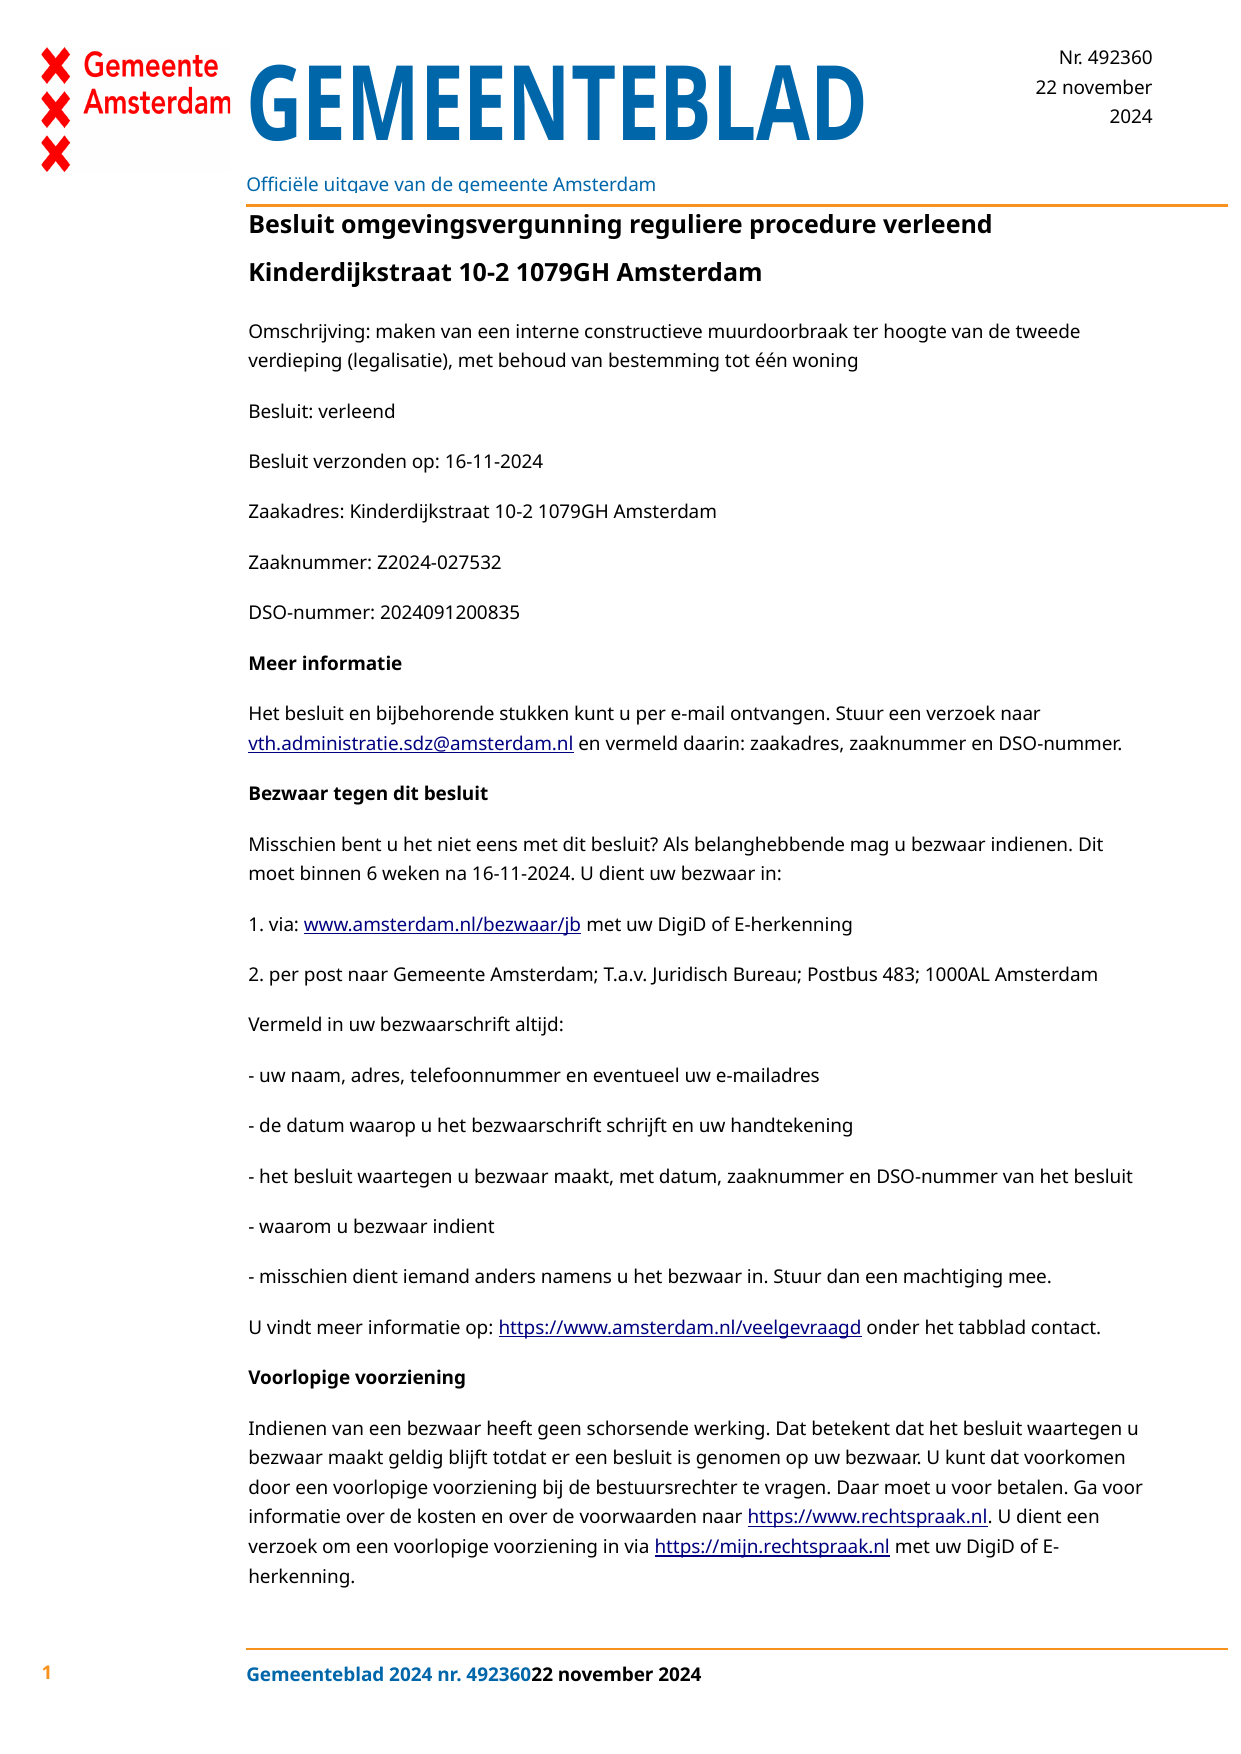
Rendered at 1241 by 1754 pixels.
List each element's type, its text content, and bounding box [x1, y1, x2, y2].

text Vermeld in uw bezwaarschrift altijd: [248, 1012, 1152, 1037]
text Zaakadres: Kinderdijkstraat 10-2 1079GH Amsterdam [248, 499, 1152, 524]
text - de datum waarop u het bezwaarschrift schrijft en uw handtekening [248, 1112, 1152, 1138]
picture [41, 47, 231, 172]
text - waarom u bezwaar indient [248, 1213, 1152, 1239]
text Omschrijving: maken van een interne constructieve muurdoorbraak ter hoogte van de tweede verdieping (legalisatie), met behoud van bestemming tot één woning [248, 318, 1152, 373]
text Meer informatie [248, 650, 1152, 676]
text Bezwaar tegen dit besluit [248, 780, 1152, 806]
text Indienen van een bezwaar heeft geen schorsende werking. Dat betekent dat het besluit waartegen u bezwaar maakt geldig blijft totdat er een besluit is genomen op uw bezwaar. U kunt dat voorkomen door een voorlopige voorziening bij de bestuursrechter te vragen. Daar moet u voor betalen. Ga voor informatie over de kosten en over de voorwaarden naar https://www.rechtspraak.nl. U dient een verzoek om een voorlopige voorziening in via https://mijn.rechtspraak.nl met uw DigiD of E-herkenning. [248, 1415, 1152, 1589]
text 1. via: www.amsterdam.nl/bezwaar/jb met uw DigiD of E-herkenning [248, 911, 1152, 937]
text 2. per post naar Gemeente Amsterdam; T.a.v. Juridisch Bureau; Postbus 483; 1000AL Amsterdam [248, 961, 1152, 987]
text Besluit verzonden op: 16-11-2024 [248, 448, 1152, 474]
text DSO-nummer: 2024091200835 [248, 599, 1152, 625]
text U vindt meer informatie op: https://www.amsterdam.nl/veelgevraagd onder het tabblad contact. [248, 1314, 1152, 1340]
text Besluit omgevingsvergunning reguliere procedure verleend Kinderdijkstraat 10-2 1079GH Amsterdam [248, 207, 1152, 288]
text Het besluit en bijbehorende stukken kunt u per e-mail ontvangen. Stuur een verzoek naar vth.administratie.sdz@amsterdam.nl en vermeld daarin: zaakadres, zaaknummer en DSO-nummer. [248, 700, 1152, 756]
text Voorlopige voorziening [248, 1364, 1152, 1390]
text - misschien dient iemand anders namens u het bezwaar in. Stuur dan een machtiging mee. [248, 1264, 1152, 1289]
text - het besluit waartegen u bezwaar maakt, met datum, zaaknummer en DSO-nummer van het besluit [248, 1163, 1152, 1189]
text - uw naam, adres, telefoonnummer en eventueel uw e-mailadres [248, 1062, 1152, 1088]
text Besluit: verleend [248, 398, 1152, 424]
text Misschien bent u het niet eens met dit besluit? Als belanghebbende mag u bezwaar indienen. Dit moet binnen 6 weken na 16-11-2024. U dient uw bezwaar in: [248, 831, 1152, 886]
text Zaaknummer: Z2024-027532 [248, 549, 1152, 575]
